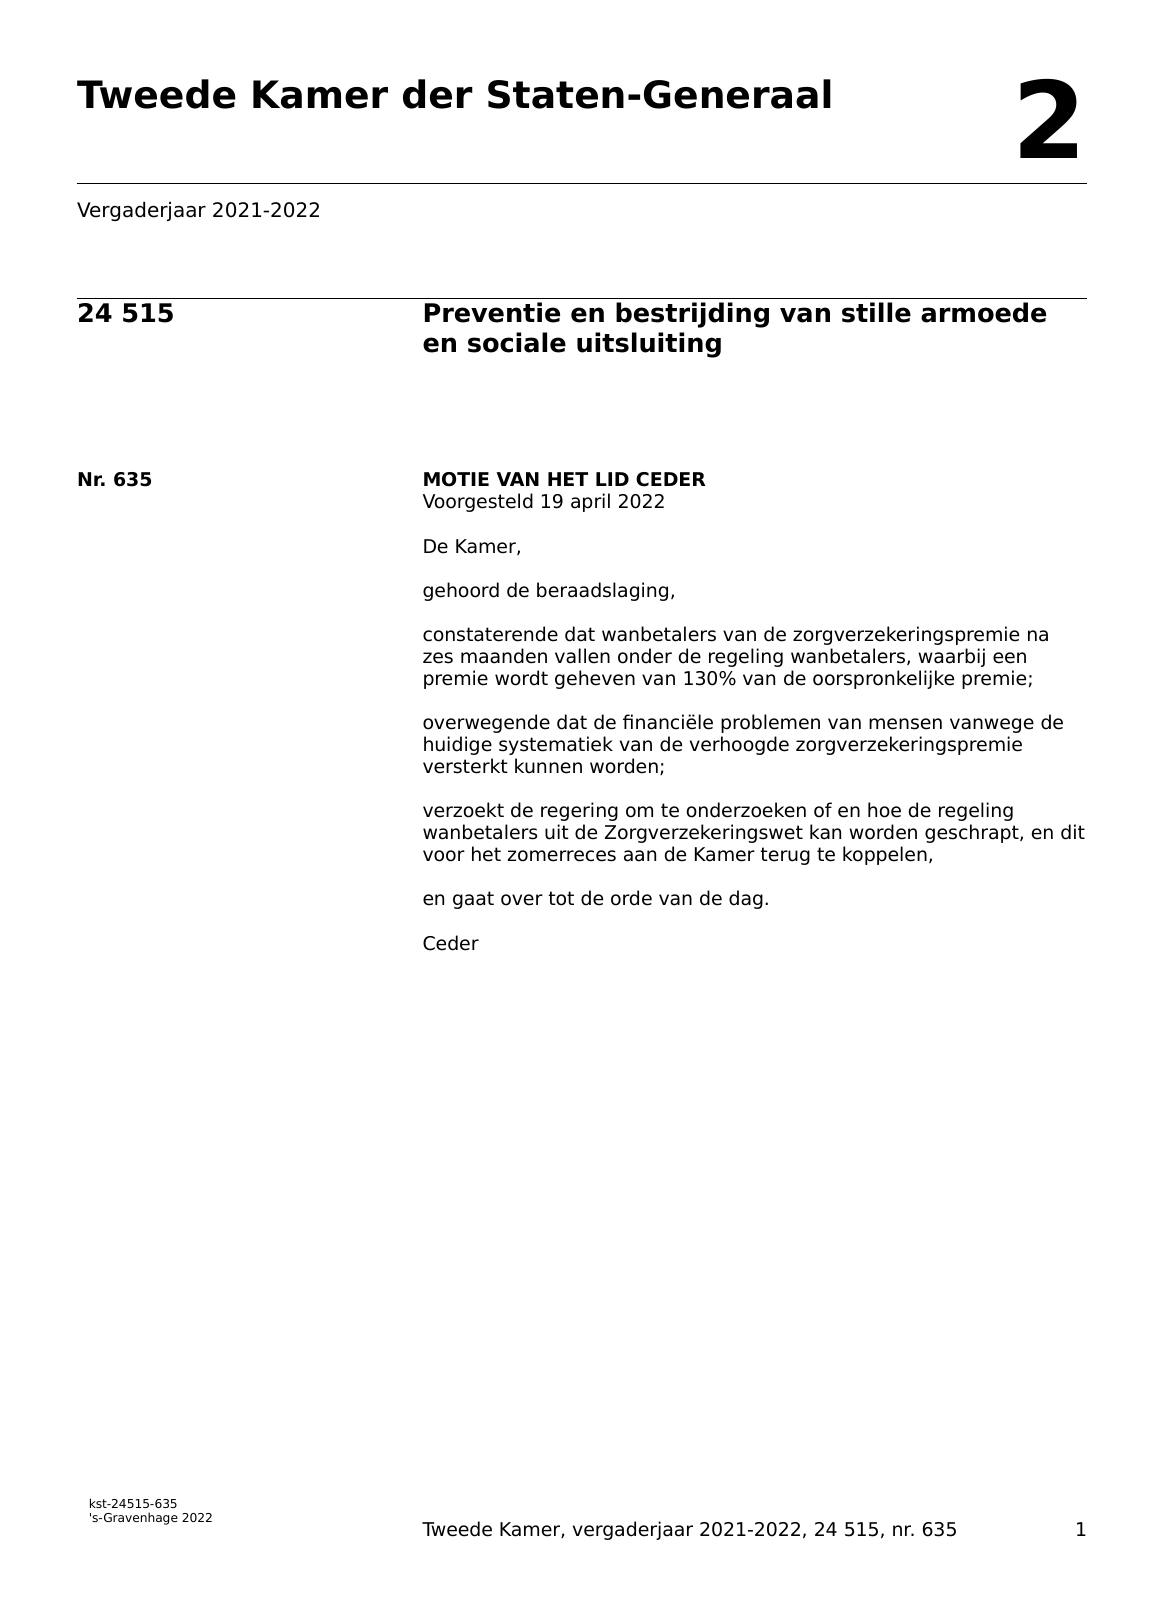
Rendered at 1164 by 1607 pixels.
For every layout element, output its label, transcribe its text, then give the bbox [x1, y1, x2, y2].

subtitle 24 515 Preventie en bestrijding van stille armoede en sociale uitsluiting [77, 299, 1087, 358]
table_header 2 [886, 59, 1087, 183]
text gehoord de beraadslaging, [422, 580, 1087, 602]
text 's-Gravenhage 2022 [88, 1511, 323, 1525]
text en gaat over tot de orde van de dag. [422, 888, 1087, 910]
text Ceder [422, 932, 1087, 954]
text kst-24515-635 [88, 1497, 323, 1511]
text constaterende dat wanbetalers van de zorgverzekeringspremie na zes maanden vallen onder de regeling wanbetalers, waarbij een premie wordt geheven van 130% van de oorspronkelijke premie; [422, 624, 1087, 690]
text Voorgesteld 19 april 2022 [422, 491, 1087, 513]
table_header Tweede Kamer der Staten-Generaal [77, 59, 886, 183]
text overwegende dat de financiële problemen van mensen vanwege de huidige systematiek van de verhoogde zorgverzekeringspremie versterkt kunnen worden; [422, 712, 1087, 778]
text verzoekt de regering om te onderzoeken of en hoe de regeling wanbetalers uit de Zorgverzekeringswet kan worden geschrapt, en dit voor het zomerreces aan de Kamer terug te koppelen, [422, 800, 1087, 866]
text De Kamer, [422, 536, 1087, 557]
table_cell Vergaderjaar 2021-2022 [77, 184, 1087, 298]
subtitle Nr. 635 MOTIE VAN HET LID CEDER [77, 469, 1087, 491]
